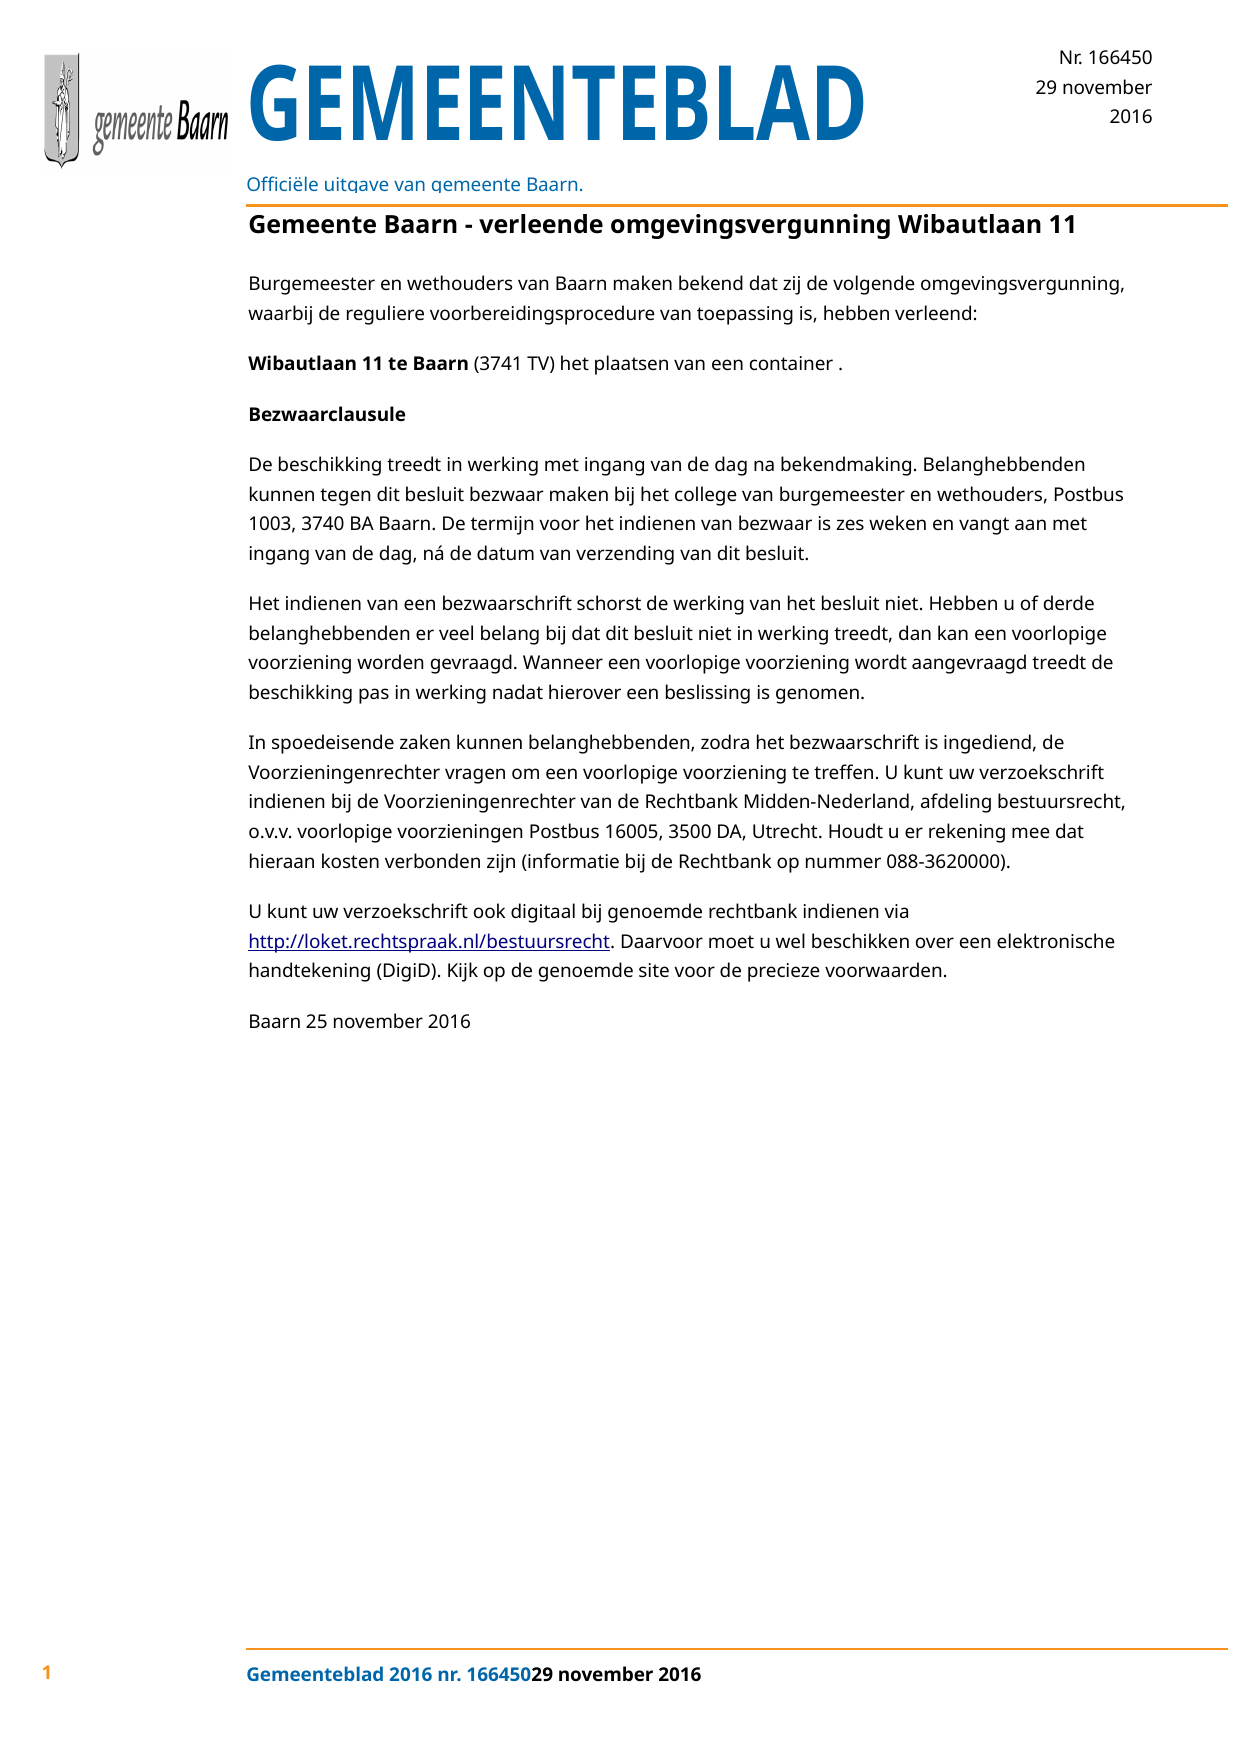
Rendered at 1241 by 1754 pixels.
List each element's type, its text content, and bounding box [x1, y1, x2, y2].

text U kunt uw verzoekschrift ook digitaal bij genoemde rechtbank indienen via http://loket.rechtspraak.nl/bestuursrecht. Daarvoor moet u wel beschikken over een elektronische handtekening (DigiD). Kijk op de genoemde site voor de precieze voorwaarden. [248, 898, 1152, 983]
text De beschikking treedt in werking met ingang van de dag na bekendmaking. Belanghebbenden kunnen tegen dit besluit bezwaar maken bij het college van burgemeester en wethouders, Postbus 1003, 3740 BA Baarn. De termijn voor het indienen van bezwaar is zes weken en vangt aan met ingang van de dag, ná de datum van verzending van dit besluit. [248, 451, 1152, 566]
text Bezwaarclausule [248, 401, 1152, 426]
picture [41, 47, 231, 172]
text In spoedeisende zaken kunnen belanghebbenden, zodra het bezwaarschrift is ingediend, de Voorzieningenrechter vragen om een voorlopige voorziening te treffen. U kunt uw verzoekschrift indienen bij de Voorzieningenrechter van de Rechtbank Midden-Nederland, afdeling bestuursrecht, o.v.v. voorlopige voorzieningen Postbus 16005, 3500 DA, Utrecht. Houdt u er rekening mee dat hieraan kosten verbonden zijn (informatie bij de Rechtbank op nummer 088-3620000). [248, 729, 1152, 873]
text Burgemeester en wethouders van Baarn maken bekend dat zij de volgende omgevingsvergunning, waarbij de reguliere voorbereidingsprocedure van toepassing is, hebben verleend: [248, 270, 1152, 326]
text Het indienen van een bezwaarschrift schorst de werking van het besluit niet. Hebben u of derde belanghebbenden er veel belang bij dat dit besluit niet in werking treedt, dan kan een voorlopige voorziening worden gevraagd. Wanneer een voorlopige voorziening wordt aangevraagd treedt de beschikking pas in werking nadat hierover een beslissing is genomen. [248, 590, 1152, 705]
text Baarn 25 november 2016 [248, 1008, 1152, 1033]
text Wibautlaan 11 te Baarn (3741 TV) het plaatsen van een container . [248, 350, 1152, 376]
text Gemeente Baarn - verleende omgevingsvergunning Wibautlaan 11 [248, 207, 1152, 241]
